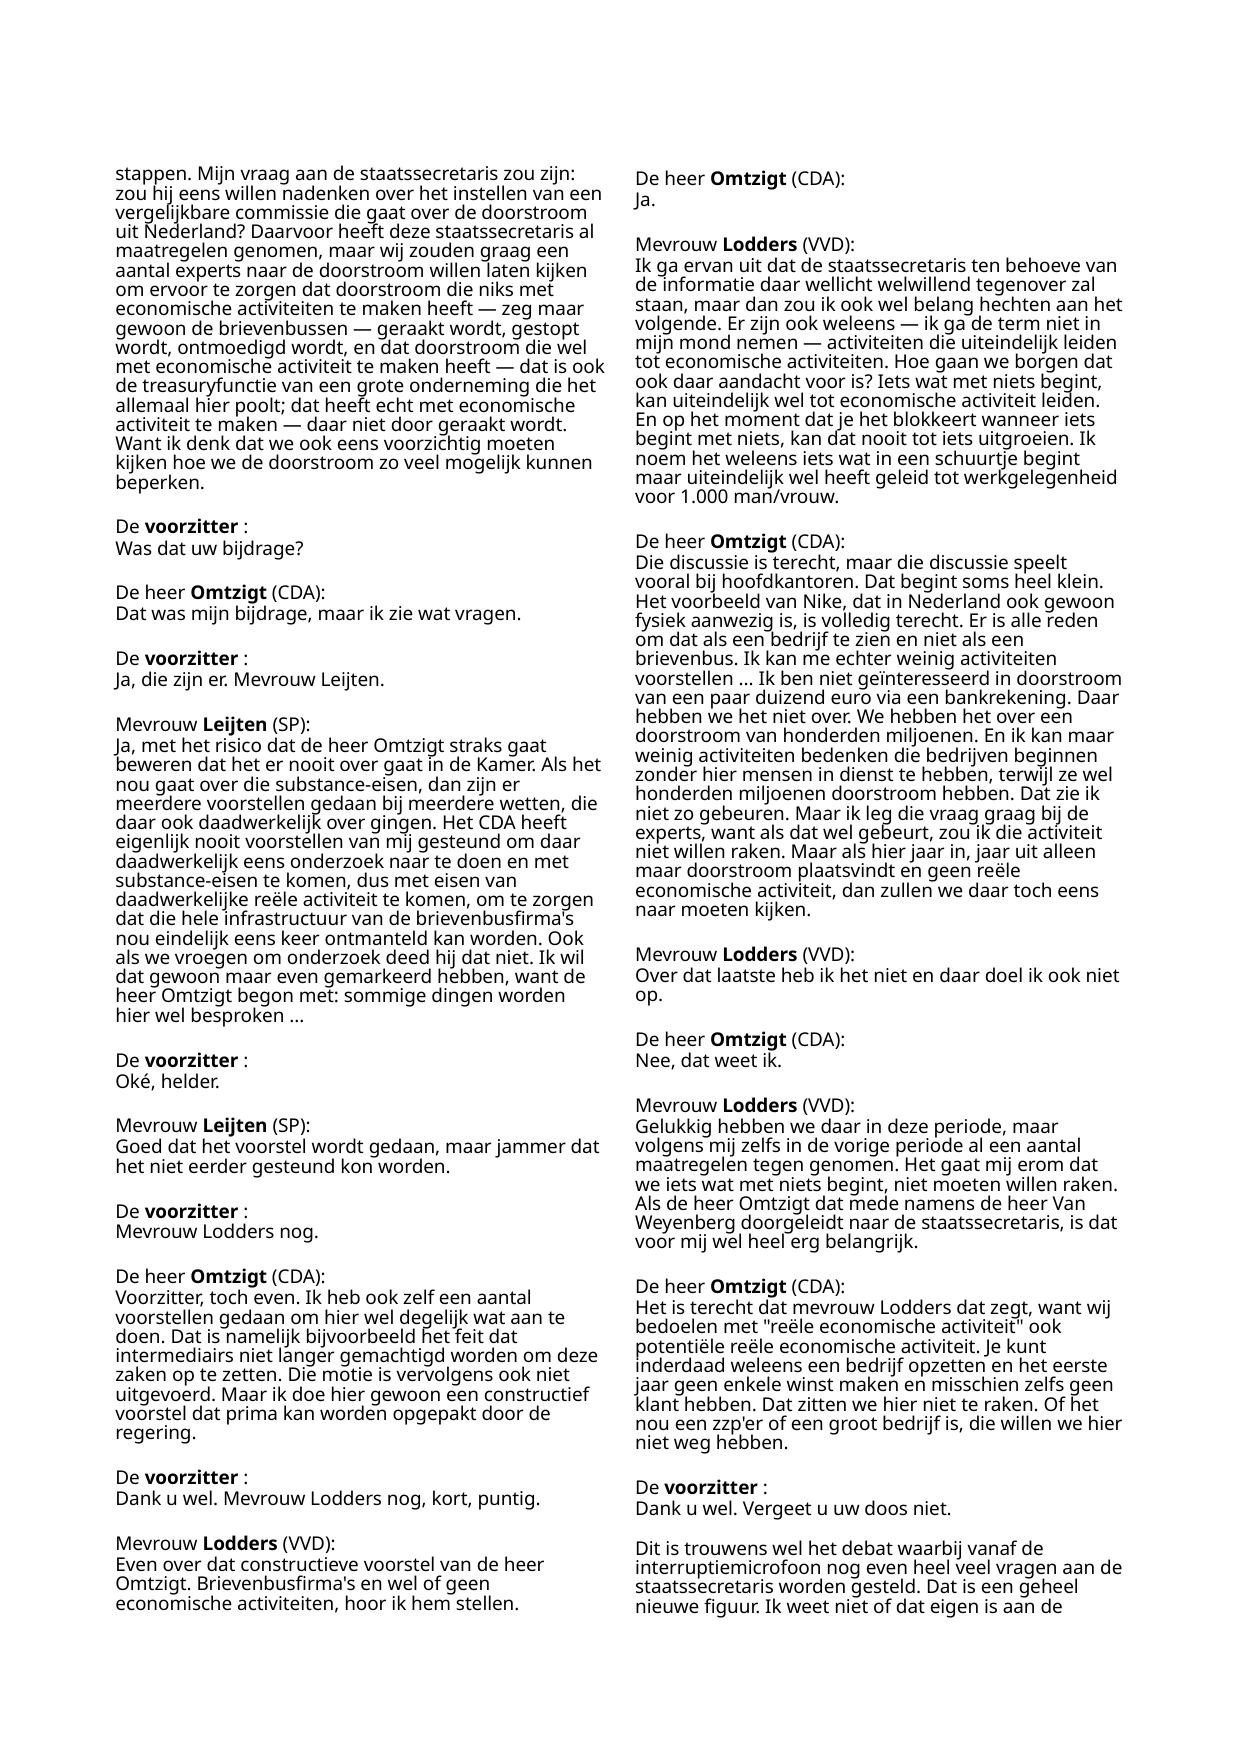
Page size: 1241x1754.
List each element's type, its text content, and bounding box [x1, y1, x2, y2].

text Ja. [635, 191, 1125, 210]
text Ik ga ervan uit dat de staatssecretaris ten behoeve van de informatie daar wellicht welwillend tegenover zal staan, maar dan zou ik ook wel belang hechten aan het volgende. Er zijn ook weleens — ik ga de term niet in mijn mond nemen — activiteiten die uiteindelijk leiden tot economische activiteiten. Hoe gaan we borgen dat ook daar aandacht voor is? Iets wat met niets begint, kan uiteindelijk wel tot economische activiteit leiden. En op het moment dat je het blokkeert wanneer iets begint met niets, kan dat nooit tot iets uitgroeien. Ik noem het weleens iets wat in een schuurtje begint maar uiteindelijk wel heeft geleid tot werkgelegenheid voor 1.000 man/vrouw. [635, 257, 1125, 507]
text Dat was mijn bijdrage, maar ik zie wat vragen. [115, 605, 605, 624]
text Over dat laatste heb ik het niet en daar doel ik ook niet op. [635, 967, 1125, 1005]
text Voorzitter, toch even. Ik heb ook zelf een aantal voorstellen gedaan om hier wel degelijk wat aan te doen. Dat is namelijk bijvoorbeeld het feit dat intermediairs niet langer gemachtigd worden om deze zaken op te zetten. Die motie is vervolgens ook niet uitgevoerd. Maar ik doe hier gewoon een constructief voorstel dat prima kan worden opgepakt door de regering. [115, 1289, 605, 1443]
text Het is terecht dat mevrouw Lodders dat zegt, want wij bedoelen met "reële economische activiteit" ook potentiële reële economische activiteit. Je kunt inderdaad weleens een bedrijf opzetten en het eerste jaar geen enkele winst maken en misschien zelfs geen klant hebben. Dat zitten we hier niet te raken. Of het nou een zzp'er of een groot bedrijf is, die willen we hier niet weg hebben. [635, 1299, 1125, 1453]
text Oké, helder. [115, 1073, 605, 1092]
text Mevrouw Lodders (VVD): [635, 1092, 1125, 1118]
text De heer Omtzigt (CDA): [635, 1273, 1125, 1299]
text Ja, die zijn er. Mevrouw Leijten. [115, 671, 605, 690]
text De voorzitter : [115, 1047, 605, 1073]
text De heer Omtzigt (CDA): [635, 1026, 1125, 1052]
text De voorzitter : [115, 1198, 605, 1223]
text De heer Omtzigt (CDA): [635, 528, 1125, 554]
text Die discussie is terecht, maar die discussie speelt vooral bij hoofdkantoren. Dat begint soms heel klein. Het voorbeeld van Nike, dat in Nederland ook gewoon fysiek aanwezig is, is volledig terecht. Er is alle reden om dat als een bedrijf te zien en niet als een brievenbus. Ik kan me echter weinig activiteiten voorstellen ... Ik ben niet geïnteresseerd in doorstroom van een paar duizend euro via een bankrekening. Daar hebben we het niet over. We hebben het over een doorstroom van honderden miljoenen. En ik kan maar weinig activiteiten bedenken die bedrijven beginnen zonder hier mensen in dienst te hebben, terwijl ze wel honderden miljoenen doorstroom hebben. Dat zie ik niet zo gebeuren. Maar ik leg die vraag graag bij de experts, want als dat wel gebeurt, zou ik die activiteit niet willen raken. Maar als hier jaar in, jaar uit alleen maar doorstroom plaatsvindt en geen reële economische activiteit, dan zullen we daar toch eens naar moeten kijken. [635, 554, 1125, 920]
text Nee, dat weet ik. [635, 1052, 1125, 1071]
text De voorzitter : [115, 645, 605, 671]
text Mevrouw Leijten (SP): [115, 1113, 605, 1138]
text De heer Omtzigt (CDA): [635, 165, 1125, 191]
text Mevrouw Lodders (VVD): [115, 1530, 605, 1556]
text De voorzitter : [635, 1474, 1125, 1500]
text De voorzitter : [115, 1464, 605, 1490]
text Even over dat constructieve voorstel van de heer Omtzigt. Brievenbusfirma's en wel of geen economische activiteiten, hoor ik hem stellen. [115, 1556, 605, 1614]
text Goed dat het voorstel wordt gedaan, maar jammer dat het niet eerder gesteund kon worden. [115, 1138, 605, 1177]
text Dank u wel. Mevrouw Lodders nog, kort, puntig. [115, 1490, 605, 1509]
text Gelukkig hebben we daar in deze periode, maar volgens mij zelfs in de vorige periode al een aantal maatregelen tegen genomen. Het gaat mij erom dat we iets wat met niets begint, niet moeten willen raken. Als de heer Omtzigt dat mede namens de heer Van Weyenberg doorgeleidt naar de staatssecretaris, is dat voor mij wel heel erg belangrijk. [635, 1118, 1125, 1253]
text Was dat uw bijdrage? [115, 539, 605, 559]
text Mevrouw Leijten (SP): [115, 711, 605, 737]
text Ja, met het risico dat de heer Omtzigt straks gaat beweren dat het er nooit over gaat in de Kamer. Als het nou gaat over die substance-eisen, dan zijn er meerdere voorstellen gedaan bij meerdere wetten, die daar ook daadwerkelijk over gingen. Het CDA heeft eigenlijk nooit voorstellen van mij gesteund om daar daadwerkelijk eens onderzoek naar te doen en met substance-eisen te komen, dus met eisen van daadwerkelijke reële activiteit te komen, om te zorgen dat die hele infrastructuur van de brievenbusfirma's nou eindelijk eens keer ontmanteld kan worden. Ook als we vroegen om onderzoek deed hij dat niet. Ik wil dat gewoon maar even gemarkeerd hebben, want de heer Omtzigt begon met: sommige dingen worden hier wel besproken ... [115, 737, 605, 1026]
text De voorzitter : [115, 514, 605, 539]
text Mevrouw Lodders nog. [115, 1223, 605, 1243]
text Dank u wel. Vergeet u uw doos niet. [635, 1500, 1125, 1519]
text De heer Omtzigt (CDA): [115, 579, 605, 605]
text Mevrouw Lodders (VVD): [635, 941, 1125, 967]
text Dit is trouwens wel het debat waarbij vanaf de interruptiemicrofoon nog even heel veel vragen aan de staatssecretaris worden gesteld. Dat is een geheel nieuwe figuur. Ik weet niet of dat eigen is aan de [635, 1540, 1125, 1617]
text stappen. Mijn vraag aan de staatssecretaris zou zijn: zou hij eens willen nadenken over het instellen van een vergelijkbare commissie die gaat over de doorstroom uit Nederland? Daarvoor heeft deze staatssecretaris al maatregelen genomen, maar wij zouden graag een aantal experts naar de doorstroom willen laten kijken om ervoor te zorgen dat doorstroom die niks met economische activiteiten te maken heeft — zeg maar gewoon de brievenbussen — geraakt wordt, gestopt wordt, ontmoedigd wordt, en dat doorstroom die wel met economische activiteit te maken heeft — dat is ook de treasuryfunctie van een grote onderneming die het allemaal hier poolt; dat heeft echt met economische activiteit te maken — daar niet door geraakt wordt. Want ik denk dat we ook eens voorzichtig moeten kijken hoe we de doorstroom zo veel mogelijk kunnen beperken. [115, 165, 605, 493]
text De heer Omtzigt (CDA): [115, 1264, 605, 1289]
text Mevrouw Lodders (VVD): [635, 231, 1125, 257]
